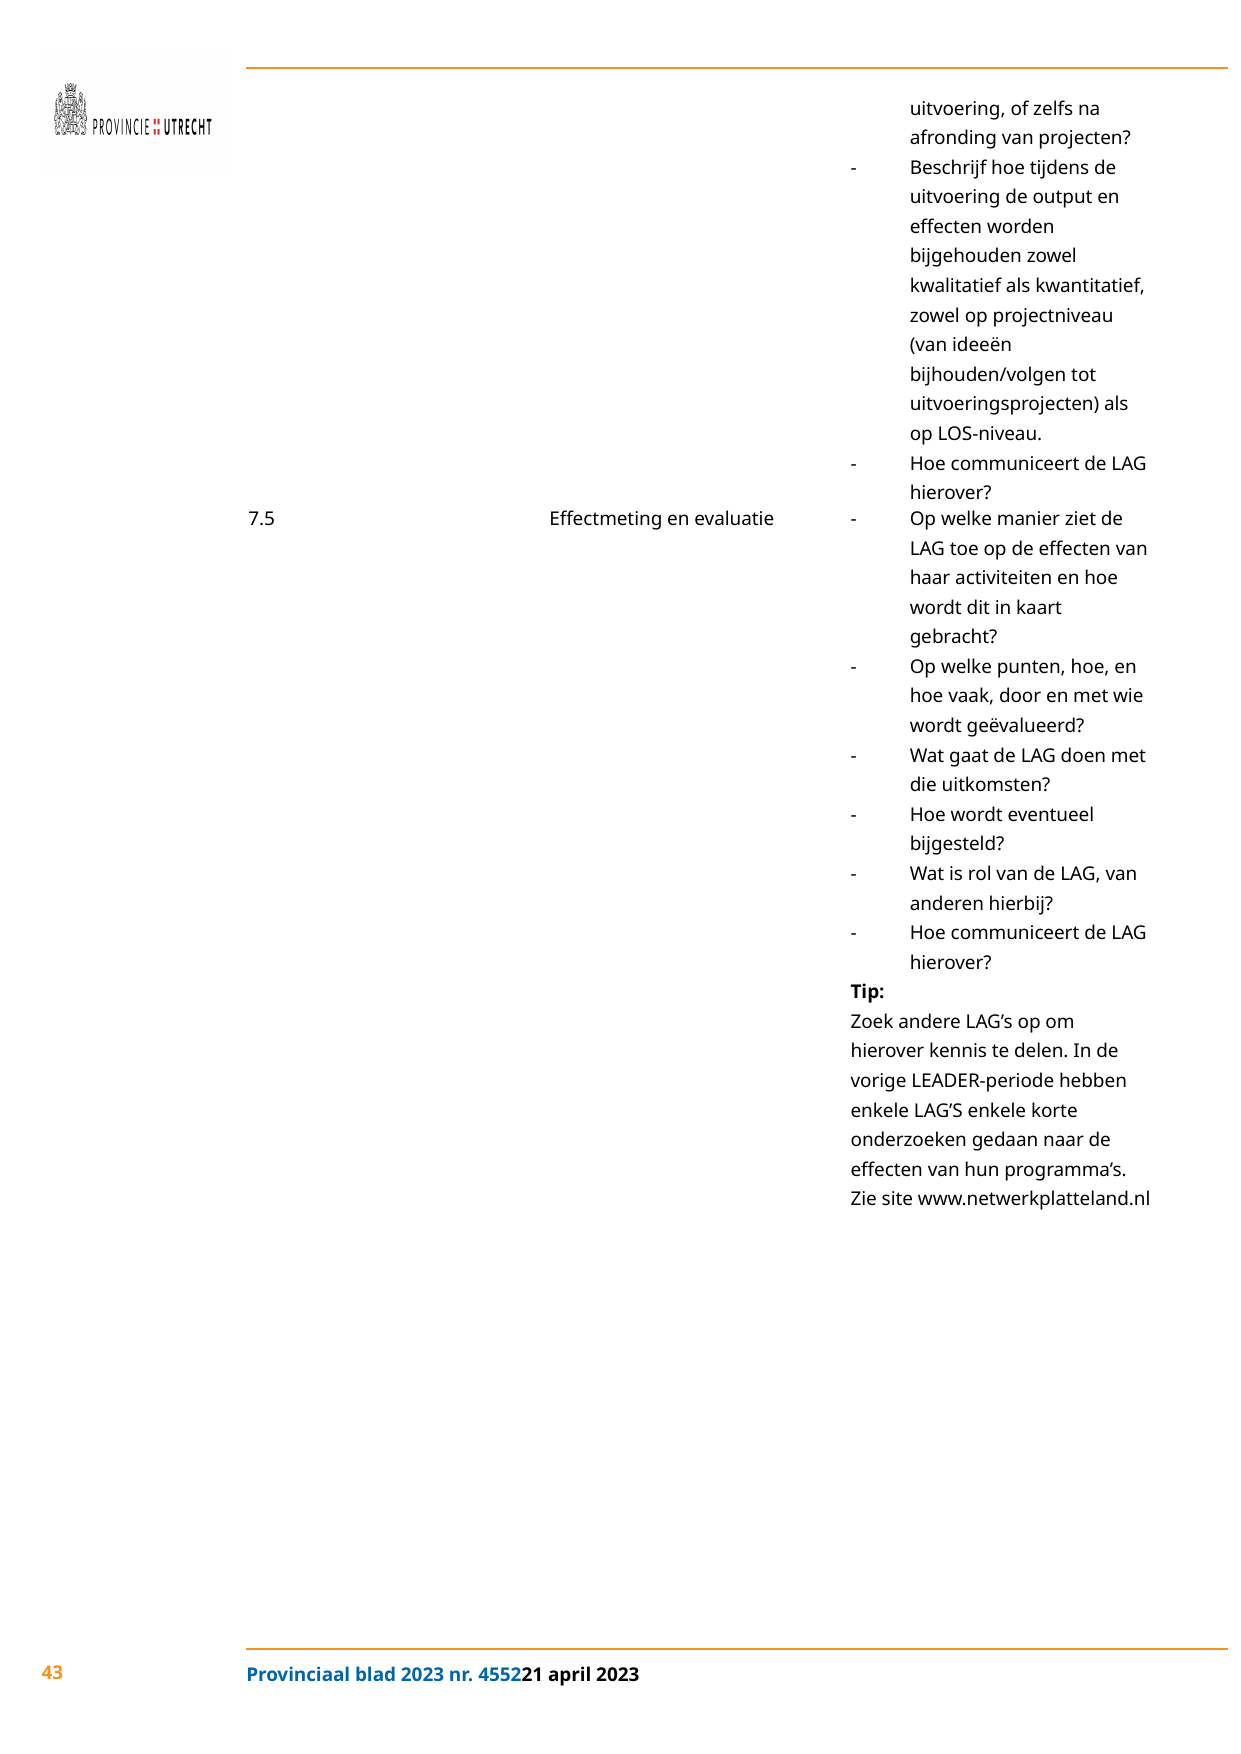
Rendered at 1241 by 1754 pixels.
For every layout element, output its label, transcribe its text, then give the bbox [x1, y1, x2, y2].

table_cell [549, 95, 850, 505]
table_cell [248, 95, 549, 505]
table_cell Effectmeting en evaluatie [549, 505, 850, 1211]
table_cell 7.5 [248, 505, 549, 1211]
table_cell Op welke manier ziet de LAG toe op de effecten van haar activiteiten en hoe wordt dit in kaart gebracht? Op welke punten, hoe, en hoe vaak, door en met wie wordt geëvalueerd? Wat gaat de LAG doen met die uitkomsten? Hoe wordt eventueel bijgesteld? Wat is rol van de LAG, van anderen hierbij? Hoe communiceert de LAG hierover? Tip: Zoek andere LAG’s op om hierover kennis te delen. In de vorige LEADER-periode hebben enkele LAG’S enkele korte onderzoeken gedaan naar de effecten van hun programma’s. Zie site www.netwerkplatteland.nl [850, 505, 1152, 1211]
picture [41, 47, 231, 172]
table_cell uitvoering, of zelfs na afronding van projecten? Beschrijf hoe tijdens de uitvoering de output en effecten worden bijgehouden zowel kwalitatief als kwantitatief, zowel op projectniveau (van ideeën bijhouden/volgen tot uitvoeringsprojecten) als op LOS-niveau. Hoe communiceert de LAG hierover? [850, 95, 1152, 505]
